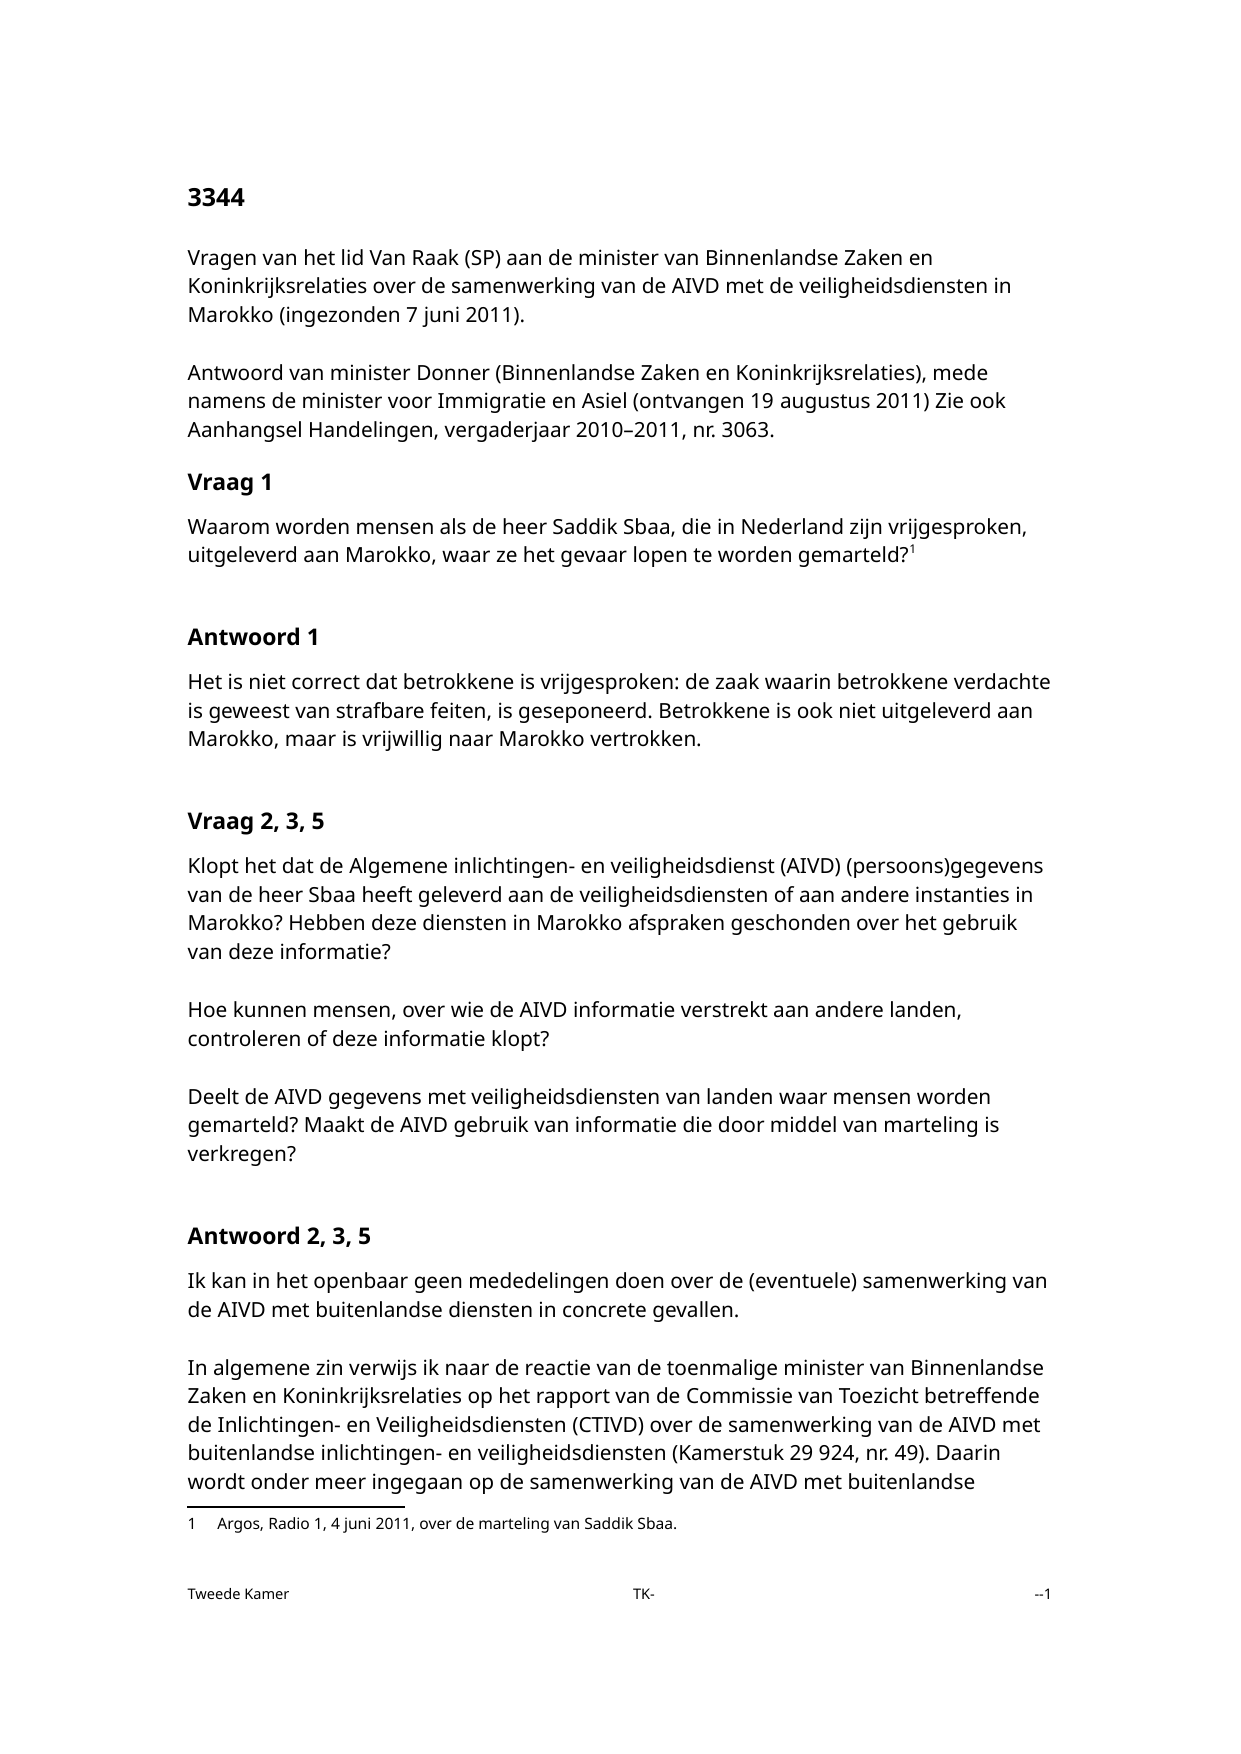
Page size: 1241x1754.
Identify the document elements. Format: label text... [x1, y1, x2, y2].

subtitle Antwoord 1 [187, 621, 1053, 652]
text Deelt de AIVD gegevens met veiligheidsdiensten van landen waar mensen worden gemarteld? Maakt de AIVD gebruik van informatie die door middel van marteling is verkregen? [187, 1082, 1053, 1167]
text Antwoord van minister Donner (Binnenlandse Zaken en Koninkrijksrelaties), mede namens de minister voor Immigratie en Asiel (ontvangen 19 augustus 2011) Zie ook Aanhangsel Handelingen, vergaderjaar 2010–2011, nr. 3063. [187, 358, 1053, 443]
text Hoe kunnen mensen, over wie de AIVD informatie verstrekt aan andere landen, controleren of deze informatie klopt? [187, 995, 1053, 1052]
text Ik kan in het openbaar geen mededelingen doen over de (eventuele) samenwerking van de AIVD met buitenlandse diensten in concrete gevallen. [187, 1266, 1053, 1323]
subtitle Antwoord 2, 3, 5 [187, 1220, 1053, 1251]
text In algemene zin verwijs ik naar de reactie van de toenmalige minister van Binnenlandse Zaken en Koninkrijksrelaties op het rapport van de Commissie van Toezicht betreffende de Inlichtingen- en Veiligheidsdiensten (CTIVD) over de samenwerking van de AIVD met buitenlandse inlichtingen- en veiligheidsdiensten (Kamerstuk 29 924, nr. 49). Daarin wordt onder meer ingegaan op de samenwerking van de AIVD met buitenlandse [187, 1353, 1053, 1495]
text Vragen van het lid Van Raak (SP) aan de minister van Binnenlandse Zaken en Koninkrijksrelaties over de samenwerking van de AIVD met de veiligheidsdiensten in Marokko (ingezonden 7 juni 2011). [187, 243, 1053, 328]
text 3344 [187, 179, 1053, 213]
subtitle Vraag 2, 3, 5 [187, 805, 1053, 837]
text Het is niet correct dat betrokkene is vrijgesproken: de zaak waarin betrokkene verdachte is geweest van strafbare feiten, is geseponeerd. Betrokkene is ook niet uitgeleverd aan Marokko, maar is vrijwillig naar Marokko vertrokken. [187, 667, 1053, 753]
text Klopt het dat de Algemene inlichtingen- en veiligheidsdienst (AIVD) (persoons)gegevens van de heer Sbaa heeft geleverd aan de veiligheidsdiensten of aan andere instanties in Marokko? Hebben deze diensten in Marokko afspraken geschonden over het gebruik van deze informatie? [187, 852, 1053, 965]
text Argos, Radio 1, 4 juni 2011, over de marteling van Saddik Sbaa. [187, 1506, 1053, 1534]
text Waarom worden mensen als de heer Saddik Sbaa, die in Nederland zijn vrijgesproken, uitgeleverd aan Marokko, waar ze het gevaar lopen te worden gemarteld? [187, 512, 1053, 569]
subtitle Vraag 1 [187, 466, 1053, 497]
